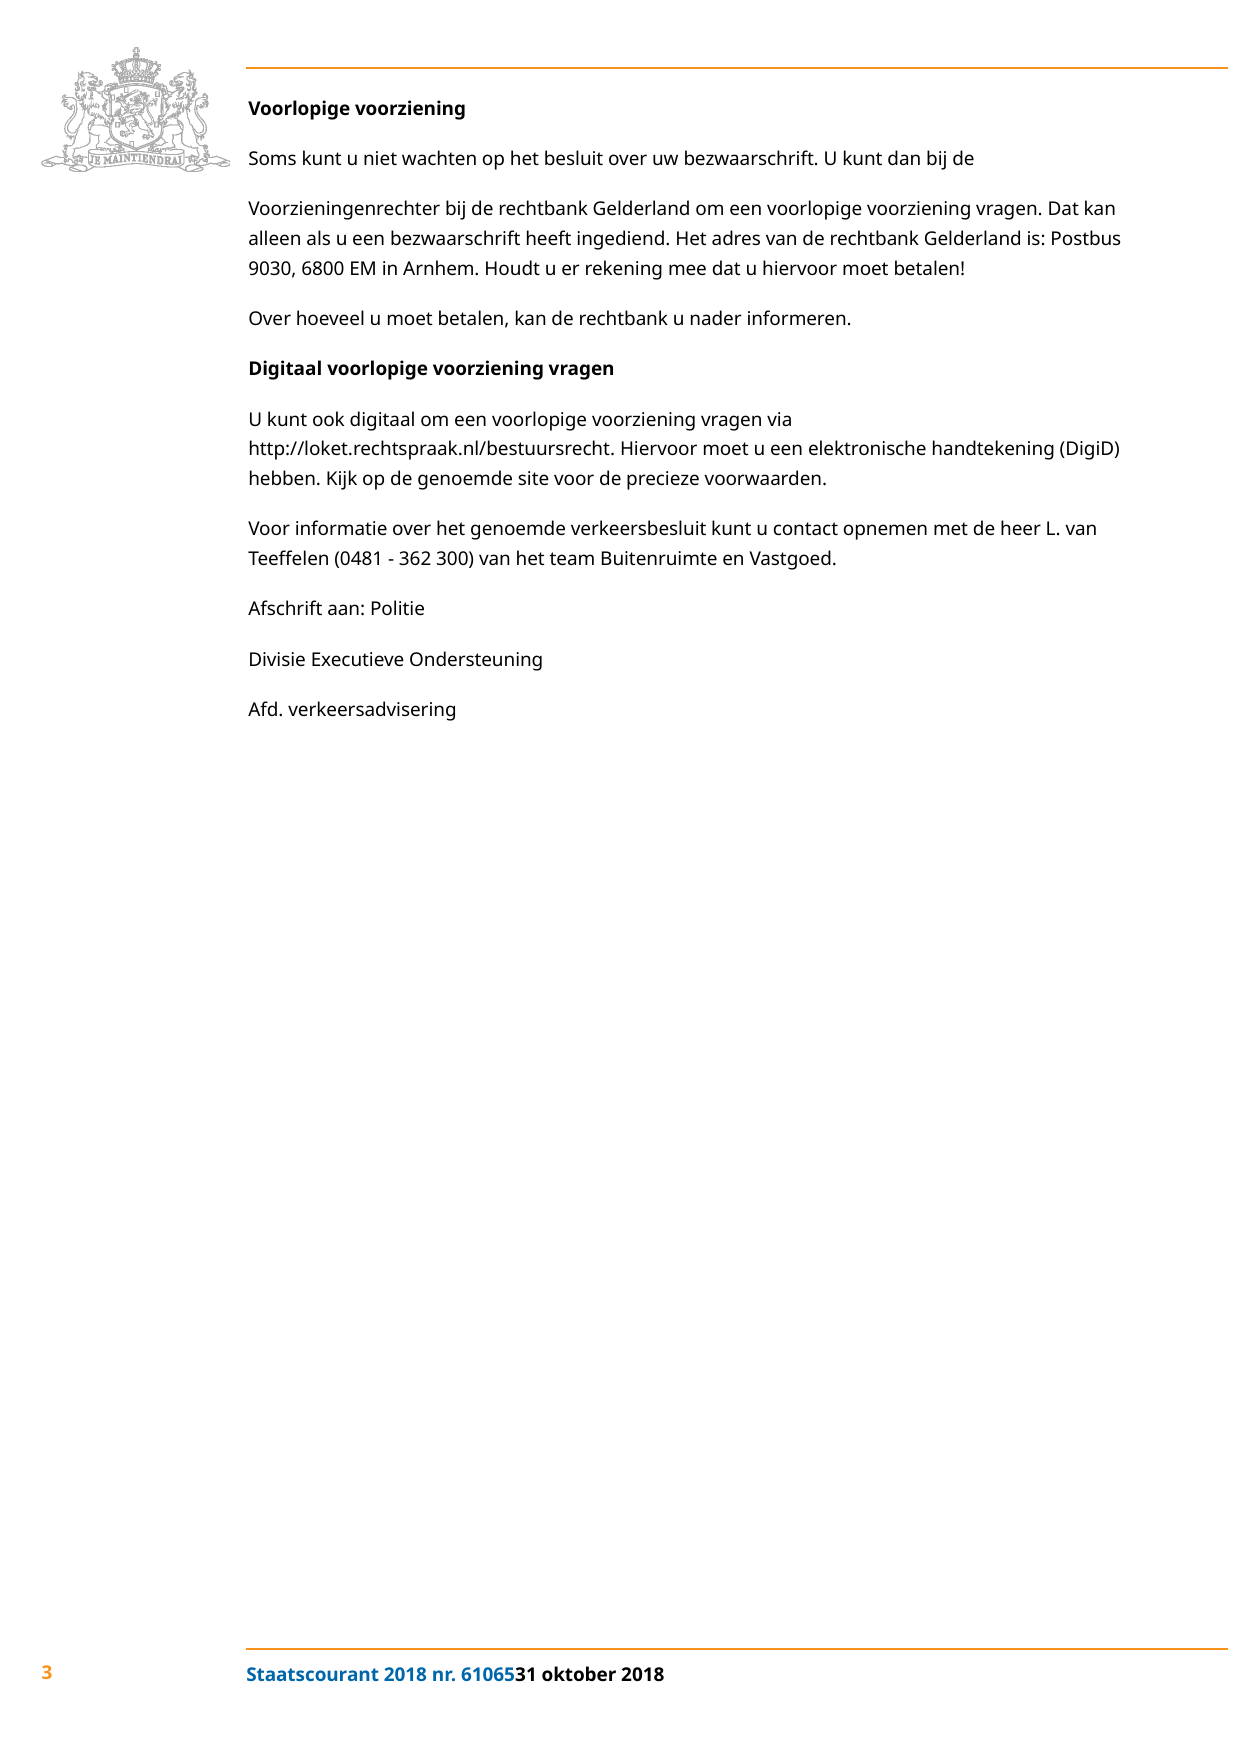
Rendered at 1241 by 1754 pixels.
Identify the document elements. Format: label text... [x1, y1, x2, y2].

text Voor informatie over het genoemde verkeersbesluit kunt u contact opnemen met de heer L. van Teeffelen (0481 - 362 300) van het team Buitenruimte en Vastgoed. [248, 516, 1152, 571]
text Digitaal voorlopige voorziening vragen [248, 356, 1152, 381]
text Voorzieningenrechter bij de rechtbank Gelderland om een voorlopige voorziening vragen. Dat kan alleen als u een bezwaarschrift heeft ingediend. Het adres van de rechtbank Gelderland is: Postbus 9030, 6800 EM in Arnhem. Houdt u er rekening mee dat u hiervoor moet betalen! [248, 196, 1152, 281]
text Soms kunt u niet wachten op het besluit over uw bezwaarschrift. U kunt dan bij de [248, 145, 1152, 171]
text Afschrift aan: Politie [248, 596, 1152, 621]
text Over hoeveel u moet betalen, kan de rechtbank u nader informeren. [248, 305, 1152, 331]
text Divisie Executieve Ondersteuning [248, 646, 1152, 672]
text U kunt ook digitaal om een voorlopige voorziening vragen via http://loket.rechtspraak.nl/bestuursrecht. Hiervoor moet u een elektronische handtekening (DigiD) hebben. Kijk op de genoemde site voor de precieze voorwaarden. [248, 406, 1152, 491]
text Afd. verkeersadvisering [248, 696, 1152, 722]
text Voorlopige voorziening [248, 95, 1152, 121]
picture [41, 47, 231, 172]
